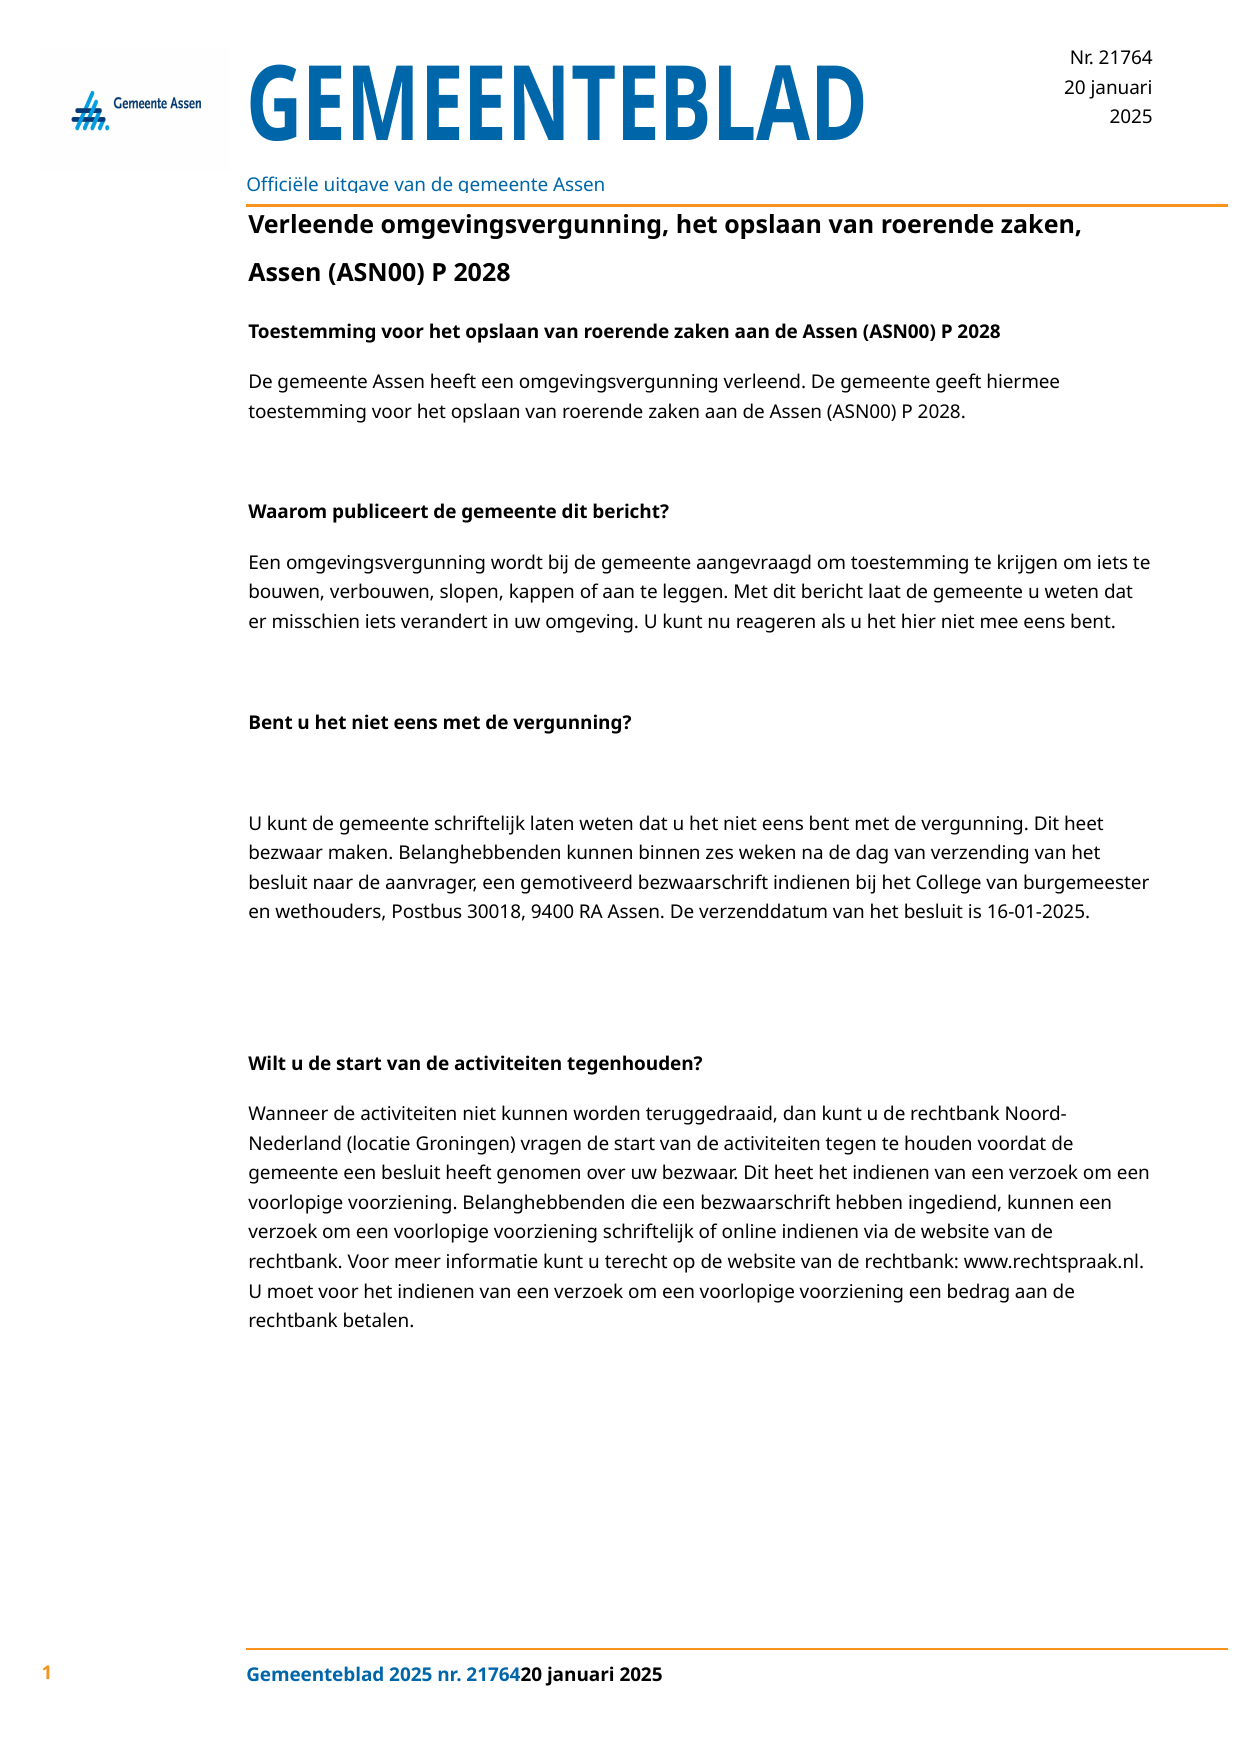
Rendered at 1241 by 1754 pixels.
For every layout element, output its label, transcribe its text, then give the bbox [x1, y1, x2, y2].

text Een omgevingsvergunning wordt bij de gemeente aangevraagd om toestemming te krijgen om iets te bouwen, verbouwen, slopen, kappen of aan te leggen. Met dit bericht laat de gemeente u weten dat er misschien iets verandert in uw omgeving. U kunt nu reageren als u het hier niet mee eens bent. [248, 549, 1152, 634]
text Wanneer de activiteiten niet kunnen worden teruggedraaid, dan kunt u de rechtbank Noord-Nederland (locatie Groningen) vragen de start van de activiteiten tegen te houden voordat de gemeente een besluit heeft genomen over uw bezwaar. Dit heet het indienen van een verzoek om een voorlopige voorziening. Belanghebbenden die een bezwaarschrift hebben ingediend, kunnen een verzoek om een voorlopige voorziening schriftelijk of online indienen via de website van de rechtbank. Voor meer informatie kunt u terecht op de website van de rechtbank: www.rechtspraak.nl. U moet voor het indienen van een verzoek om een voorlopige voorziening een bedrag aan de rechtbank betalen. [248, 1100, 1152, 1333]
text U kunt de gemeente schriftelijk laten weten dat u het niet eens bent met de vergunning. Dit heet bezwaar maken. Belanghebbenden kunnen binnen zes weken na de dag van verzending van het besluit naar de aanvrager, een gemotiveerd bezwaarschrift indienen bij het College van burgemeester en wethouders, Postbus 30018, 9400 RA Assen. De verzenddatum van het besluit is 16-01-2025. [248, 810, 1152, 924]
text Waarom publiceert de gemeente dit bericht? [248, 499, 1152, 524]
text Verleende omgevingsvergunning, het opslaan van roerende zaken, Assen (ASN00) P 2028 [248, 207, 1152, 288]
text Wilt u de start van de activiteiten tegenhouden? [248, 1050, 1152, 1076]
picture [41, 47, 231, 172]
text Toestemming voor het opslaan van roerende zaken aan de Assen (ASN00) P 2028 [248, 318, 1152, 344]
text De gemeente Assen heeft een omgevingsvergunning verleend. De gemeente geeft hiermee toestemming voor het opslaan van roerende zaken aan de Assen (ASN00) P 2028. [248, 368, 1152, 424]
text Bent u het niet eens met de vergunning? [248, 709, 1152, 735]
